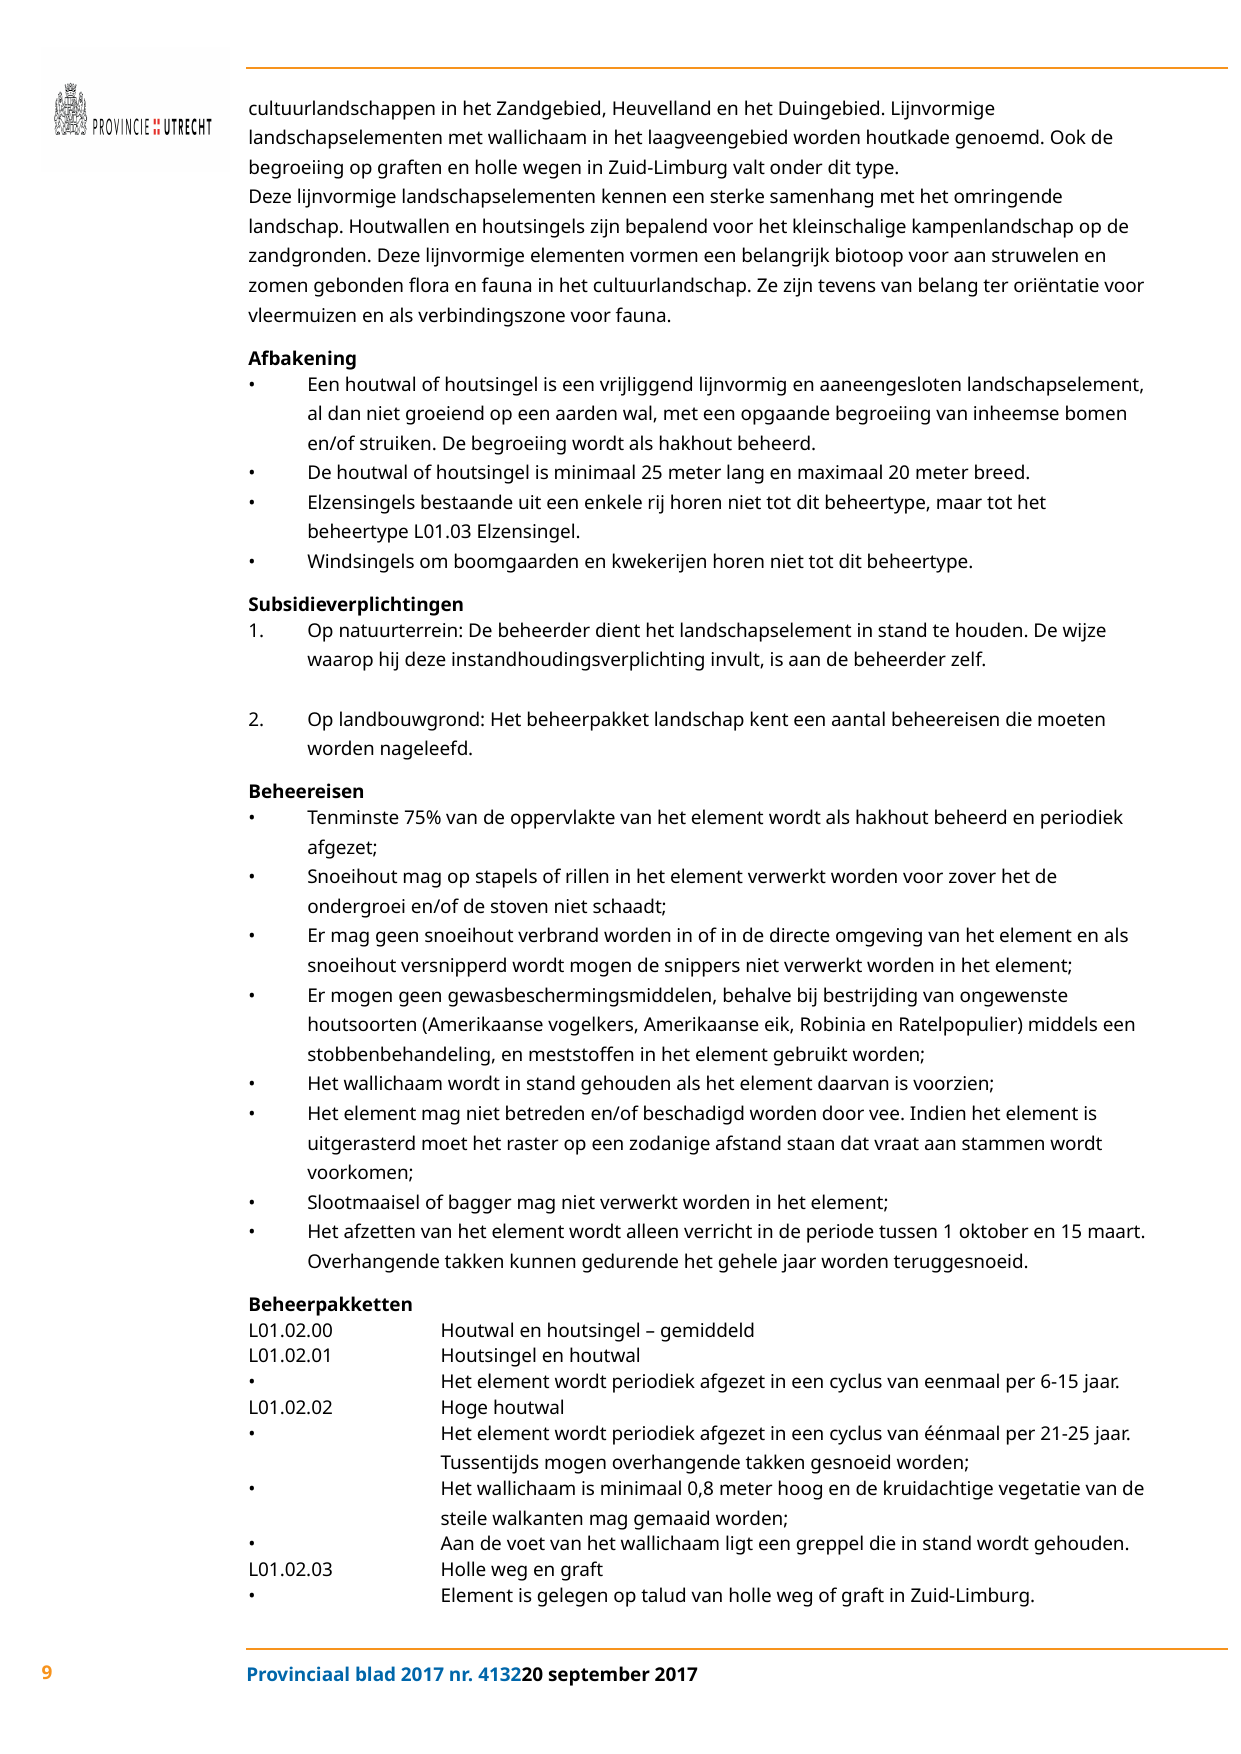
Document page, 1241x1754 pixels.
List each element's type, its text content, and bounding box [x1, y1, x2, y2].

text Subsidieverplichtingen [248, 591, 1152, 617]
list Een houtwal of houtsingel is een vrijliggend lijnvormig en aaneengesloten landschapselement, al dan niet groeiend op een aarden wal, met een opgaande begroeiing van inheemse bomen en/of struiken. De begroeiing wordt als hakhout beheerd. [248, 371, 1152, 456]
table_cell L01.02.02 [248, 1394, 440, 1420]
list Op landbouwgrond: Het beheerpakket landschap kent een aantal beheereisen die moeten worden nageleefd. [248, 706, 1152, 761]
list Snoeihout mag op stapels of rillen in het element verwerkt worden voor zover het de ondergroei en/of de stoven niet schaadt; [248, 863, 1152, 919]
table_cell • [248, 1582, 440, 1608]
text Beheerpakketten [248, 1291, 1152, 1317]
list Elzensingels bestaande uit een enkele rij horen niet tot dit beheertype, maar tot het beheertype L01.03 Elzensingel. [248, 489, 1152, 544]
list Het wallichaam wordt in stand gehouden als het element daarvan is voorzien; [248, 1071, 1152, 1096]
table_cell Aan de voet van het wallichaam ligt een greppel die in stand wordt gehouden. [440, 1531, 1152, 1556]
table_cell Houtsingel en houtwal [440, 1343, 1152, 1368]
table_cell • [248, 1475, 440, 1531]
list De houtwal of houtsingel is minimaal 25 meter lang en maximaal 20 meter breed. [248, 459, 1152, 485]
table_header L01.02.00 [248, 1317, 440, 1343]
table_cell Element is gelegen op talud van holle weg of graft in Zuid-Limburg. [440, 1582, 1152, 1608]
table_cell L01.02.01 [248, 1343, 440, 1368]
list Er mag geen snoeihout verbrand worden in of in de directe omgeving van het element en als snoeihout versnipperd wordt mogen de snippers niet verwerkt worden in het element; [248, 923, 1152, 978]
list Windsingels om boomgaarden en kwekerijen horen niet tot dit beheertype. [248, 548, 1152, 574]
table_cell • [248, 1369, 440, 1394]
table_header Houtwal en houtsingel – gemiddeld [440, 1317, 1152, 1343]
table_cell L01.02.03 [248, 1556, 440, 1582]
table_cell • [248, 1420, 440, 1475]
table_cell Holle weg en graft [440, 1556, 1152, 1582]
table_cell • [248, 1531, 440, 1556]
text Beheereisen [248, 778, 1152, 804]
list Op natuurterrein: De beheerder dient het landschapselement in stand te houden. De wijze waarop hij deze instandhoudingsverplichting invult, is aan de beheerder zelf. [248, 617, 1152, 672]
text Afbakening [248, 345, 1152, 371]
text Deze lijnvormige landschapselementen kennen een sterke samenhang met het omringende landschap. Houtwallen en houtsingels zijn bepalend voor het kleinschalige kampenlandschap op de zandgronden. Deze lijnvormige elementen vormen een belangrijk biotoop voor aan struwelen en zomen gebonden flora en fauna in het cultuurlandschap. Ze zijn tevens van belang ter oriëntatie voor vleermuizen en als verbindingszone voor fauna. [248, 183, 1152, 328]
picture [41, 47, 231, 172]
table_cell Hoge houtwal [440, 1394, 1152, 1420]
list Het afzetten van het element wordt alleen verricht in de periode tussen 1 oktober en 15 maart. Overhangende takken kunnen gedurende het gehele jaar worden teruggesnoeid. [248, 1218, 1152, 1274]
text cultuurlandschappen in het Zandgebied, Heuvelland en het Duingebied. Lijnvormige landschapselementen met wallichaam in het laagveengebied worden houtkade genoemd. Ook de begroeiing op graften en holle wegen in Zuid-Limburg valt onder dit type. [248, 95, 1152, 180]
list Slootmaaisel of bagger mag niet verwerkt worden in het element; [248, 1189, 1152, 1214]
list Tenminste 75% van de oppervlakte van het element wordt als hakhout beheerd en periodiek afgezet; [248, 804, 1152, 859]
list Het element mag niet betreden en/of beschadigd worden door vee. Indien het element is uitgerasterd moet het raster op een zodanige afstand staan dat vraat aan stammen wordt voorkomen; [248, 1100, 1152, 1185]
list Er mogen geen gewasbeschermingsmiddelen, behalve bij bestrijding van ongewenste houtsoorten (Amerikaanse vogelkers, Amerikaanse eik, Robinia en Ratelpopulier) middels een stobbenbehandeling, en meststoffen in het element gebruikt worden; [248, 982, 1152, 1067]
table_cell Het element wordt periodiek afgezet in een cyclus van éénmaal per 21-25 jaar. Tussentijds mogen overhangende takken gesnoeid worden; [440, 1420, 1152, 1475]
table_cell Het wallichaam is minimaal 0,8 meter hoog en de kruidachtige vegetatie van de steile walkanten mag gemaaid worden; [440, 1475, 1152, 1531]
table_cell Het element wordt periodiek afgezet in een cyclus van eenmaal per 6-15 jaar. [440, 1369, 1152, 1394]
